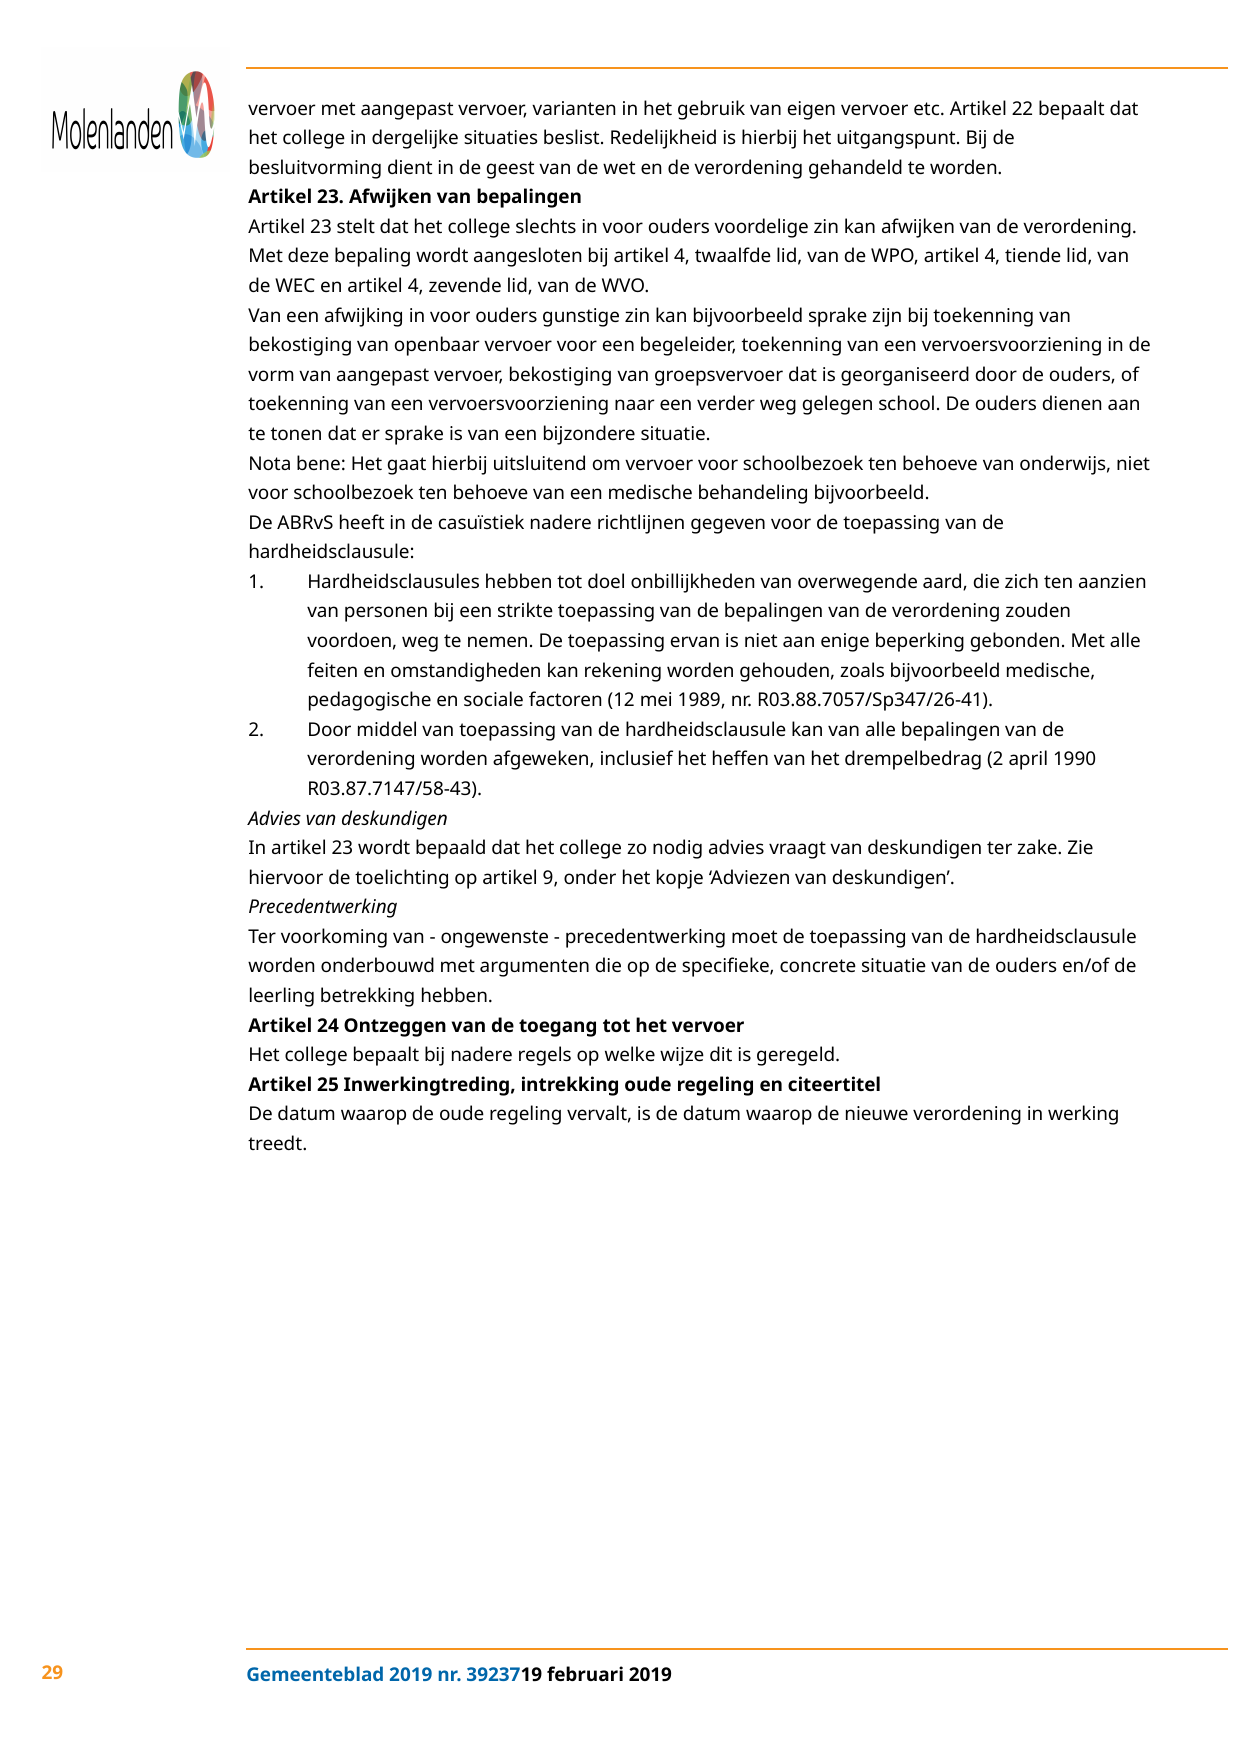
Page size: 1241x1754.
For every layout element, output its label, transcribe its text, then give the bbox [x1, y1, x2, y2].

text Precedentwerking [248, 893, 1152, 919]
text Het college bepaalt bij nadere regels op welke wijze dit is geregeld. [248, 1041, 1152, 1067]
text In artikel 23 wordt bepaald dat het college zo nodig advies vraagt van deskundigen ter zake. Zie hiervoor de toelichting op artikel 9, onder het kopje ‘Adviezen van deskundigen’. [248, 834, 1152, 890]
text Artikel 24 Ontzeggen van de toegang tot het vervoer [248, 1012, 1152, 1038]
picture [41, 47, 231, 172]
list Hardheidsclausules hebben tot doel onbillijkheden van overwegende aard, die zich ten aanzien van personen bij een strikte toepassing van de bepalingen van de verordening zouden voordoen, weg te nemen. De toepassing ervan is niet aan enige beperking gebonden. Met alle feiten en omstandigheden kan rekening worden gehouden, zoals bijvoorbeeld medische, pedagogische en sociale factoren (12 mei 1989, nr. R03.88.7057/Sp347/26-41). [248, 568, 1152, 712]
text Van een afwijking in voor ouders gunstige zin kan bijvoorbeeld sprake zijn bij toekenning van bekostiging van openbaar vervoer voor een begeleider, toekenning van een vervoersvoorziening in de vorm van aangepast vervoer, bekostiging van groepsvervoer dat is georganiseerd door de ouders, of toekenning van een vervoersvoorziening naar een verder weg gelegen school. De ouders dienen aan te tonen dat er sprake is van een bijzondere situatie. [248, 302, 1152, 446]
text Ter voorkoming van - ongewenste - precedentwerking moet de toepassing van de hardheidsclausule worden onderbouwd met argumenten die op de specifieke, concrete situatie van de ouders en/of de leerling betrekking hebben. [248, 923, 1152, 1008]
text Artikel 23. Afwijken van bepalingen [248, 183, 1152, 209]
text vervoer met aangepast vervoer, varianten in het gebruik van eigen vervoer etc. Artikel 22 bepaalt dat het college in dergelijke situaties beslist. Redelijkheid is hierbij het uitgangspunt. Bij de besluitvorming dient in de geest van de wet en de verordening gehandeld te worden. [248, 95, 1152, 180]
text Artikel 25 Inwerkingtreding, intrekking oude regeling en citeertitel [248, 1071, 1152, 1097]
text Artikel 23 stelt dat het college slechts in voor ouders voordelige zin kan afwijken van de verordening. Met deze bepaling wordt aangesloten bij artikel 4, twaalfde lid, van de WPO, artikel 4, tiende lid, van de WEC en artikel 4, zevende lid, van de WVO. [248, 213, 1152, 298]
text Nota bene: Het gaat hierbij uitsluitend om vervoer voor schoolbezoek ten behoeve van onderwijs, niet voor schoolbezoek ten behoeve van een medische behandeling bijvoorbeeld. [248, 450, 1152, 505]
text De datum waarop de oude regeling vervalt, is de datum waarop de nieuwe verordening in werking treedt. [248, 1101, 1152, 1156]
text De ABRvS heeft in de casuïstiek nadere richtlijnen gegeven voor de toepassing van de hardheidsclausule: [248, 509, 1152, 564]
text Advies van deskundigen [248, 805, 1152, 831]
list Door middel van toepassing van de hardheidsclausule kan van alle bepalingen van de verordening worden afgeweken, inclusief het heffen van het drempelbedrag (2 april 1990 R03.87.7147/58-43). [248, 716, 1152, 801]
